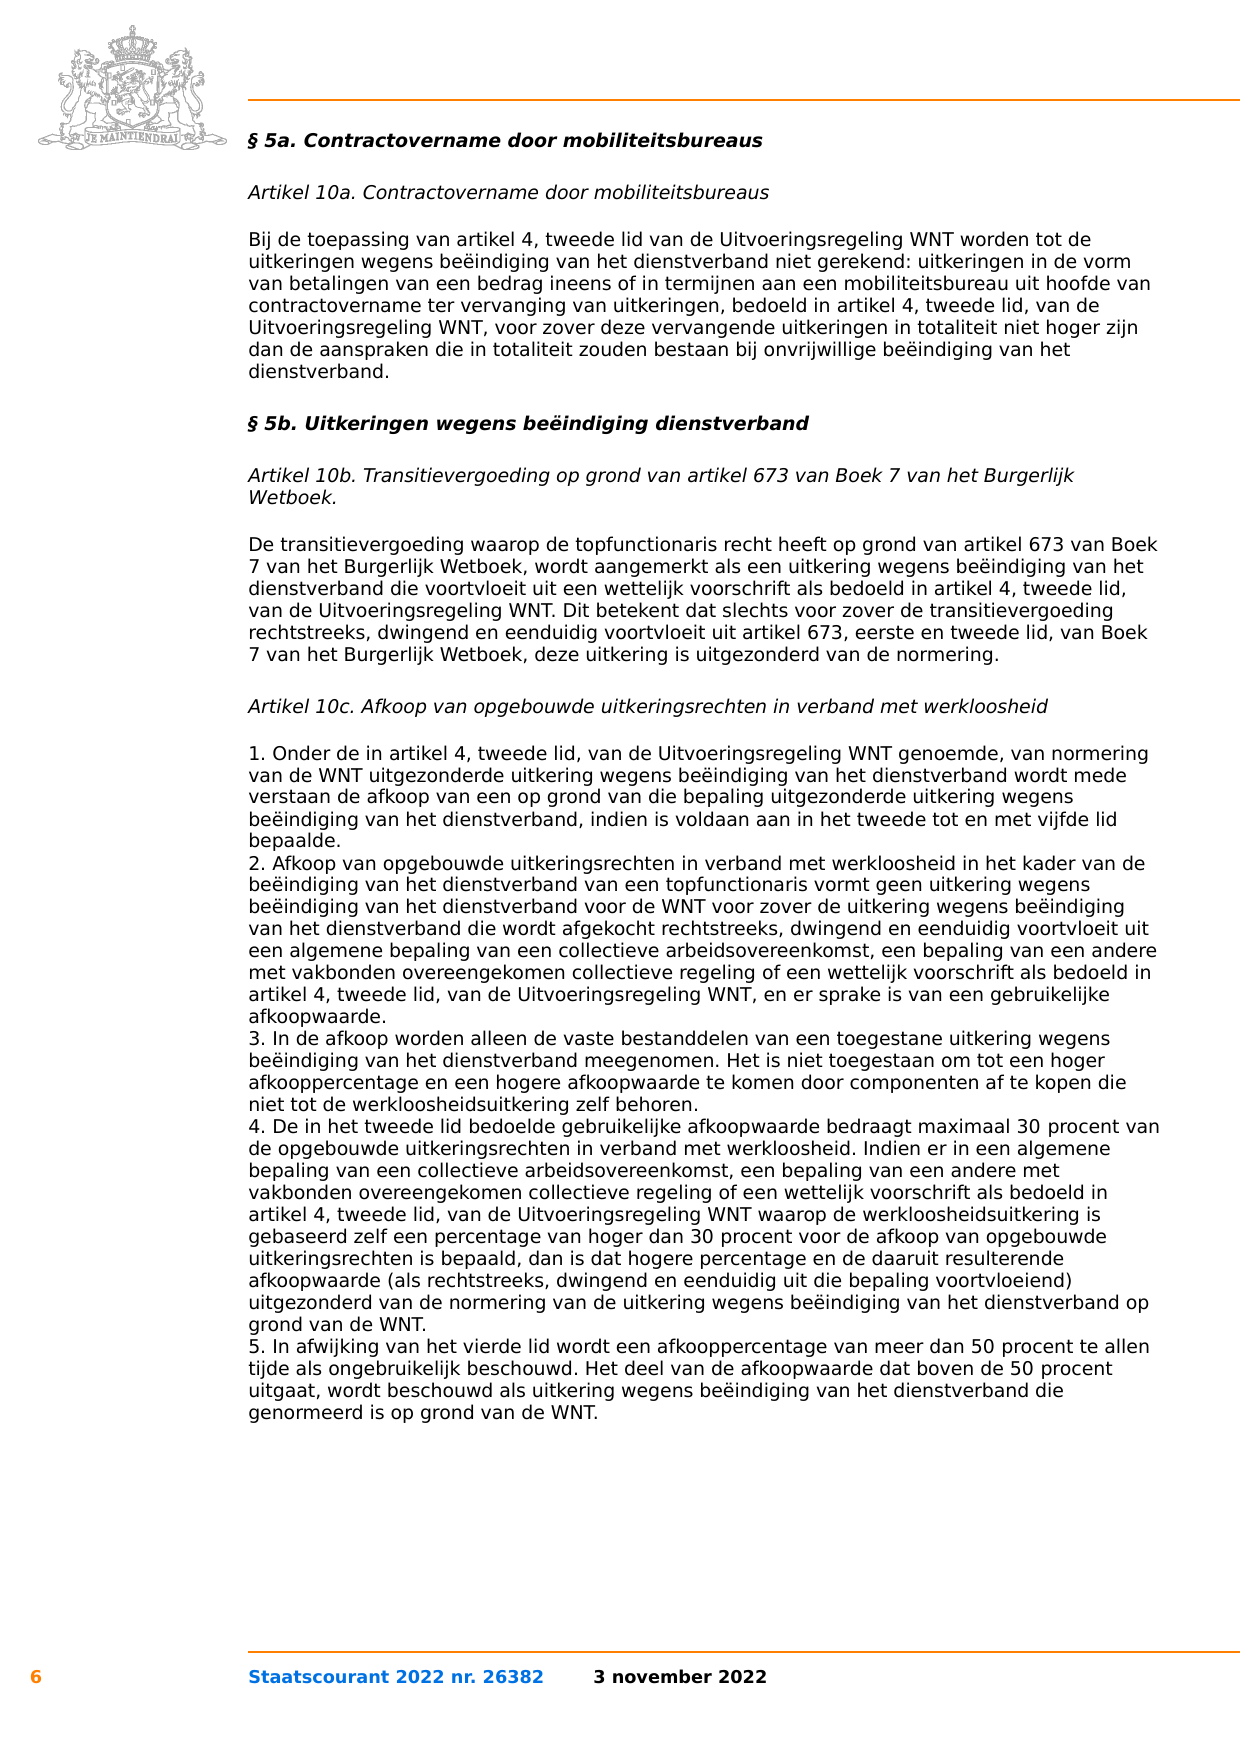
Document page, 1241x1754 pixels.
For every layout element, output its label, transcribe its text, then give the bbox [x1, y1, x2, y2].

text Bij de toepassing van artikel 4, tweede lid van de Uitvoeringsregeling WNT worden tot de uitkeringen wegens beëindiging van het dienstverband niet gerekend: uitkeringen in de vorm van betalingen van een bedrag ineens of in termijnen aan een mobiliteitsbureau uit hoofde van contractovername ter vervanging van uitkeringen, bedoeld in artikel 4, tweede lid, van de Uitvoeringsregeling WNT, voor zover deze vervangende uitkeringen in totaliteit niet hoger zijn dan de aanspraken die in totaliteit zouden bestaan bij onvrijwillige beëindiging van het dienstverband. [248, 229, 1163, 383]
text De transitievergoeding waarop de topfunctionaris recht heeft op grond van artikel 673 van Boek 7 van het Burgerlijk Wetboek, wordt aangemerkt als een uitkering wegens beëindiging van het dienstverband die voortvloeit uit een wettelijk voorschrift als bedoeld in artikel 4, tweede lid, van de Uitvoeringsregeling WNT. Dit betekent dat slechts voor zover de transitievergoeding rechtstreeks, dwingend en eenduidig voortvloeit uit artikel 673, eerste en tweede lid, van Boek 7 van het Burgerlijk Wetboek, deze uitkering is uitgezonderd van de normering. [248, 534, 1163, 666]
text 3. In de afkoop worden alleen de vaste bestanddelen van een toegestane uitkering wegens beëindiging van het dienstverband meegenomen. Het is niet toegestaan om tot een hoger afkooppercentage en een hogere afkoopwaarde te komen door componenten af te kopen die niet tot de werkloosheidsuitkering zelf behoren. [248, 1028, 1163, 1116]
text 2. Afkoop van opgebouwde uitkeringsrechten in verband met werkloosheid in het kader van de beëindiging van het dienstverband van een topfunctionaris vormt geen uitkering wegens beëindiging van het dienstverband voor de WNT voor zover de uitkering wegens beëindiging van het dienstverband die wordt afgekocht rechtstreeks, dwingend en eenduidig voortvloeit uit een algemene bepaling van een collectieve arbeidsovereenkomst, een bepaling van een andere met vakbonden overeengekomen collectieve regeling of een wettelijk voorschrift als bedoeld in artikel 4, tweede lid, van de Uitvoeringsregeling WNT, en er sprake is van een gebruikelijke afkoopwaarde. [248, 852, 1163, 1028]
subtitle Artikel 10a. Contractovername door mobiliteitsbureaus [248, 182, 1163, 204]
picture [38, 25, 227, 150]
subtitle Artikel 10b. Transitievergoeding op grond van artikel 673 van Boek 7 van het Burgerlijk Wetboek. [248, 465, 1163, 509]
subtitle § 5b. Uitkeringen wegens beëindiging dienstverband [248, 413, 1163, 435]
text 1. Onder de in artikel 4, tweede lid, van de Uitvoeringsregeling WNT genoemde, van normering van de WNT uitgezonderde uitkering wegens beëindiging van het dienstverband wordt mede verstaan de afkoop van een op grond van die bepaling uitgezonderde uitkering wegens beëindiging van het dienstverband, indien is voldaan aan in het tweede tot en met vijfde lid bepaalde. [248, 742, 1163, 852]
subtitle Artikel 10c. Afkoop van opgebouwde uitkeringsrechten in verband met werkloosheid [248, 696, 1163, 717]
text 5. In afwijking van het vierde lid wordt een afkooppercentage van meer dan 50 procent te allen tijde als ongebruikelijk beschouwd. Het deel van de afkoopwaarde dat boven de 50 procent uitgaat, wordt beschouwd als uitkering wegens beëindiging van het dienstverband die genormeerd is op grond van de WNT. [248, 1336, 1163, 1424]
text 4. De in het tweede lid bedoelde gebruikelijke afkoopwaarde bedraagt maximaal 30 procent van de opgebouwde uitkeringsrechten in verband met werkloosheid. Indien er in een algemene bepaling van een collectieve arbeidsovereenkomst, een bepaling van een andere met vakbonden overeengekomen collectieve regeling of een wettelijk voorschrift als bedoeld in artikel 4, tweede lid, van de Uitvoeringsregeling WNT waarop de werkloosheidsuitkering is gebaseerd zelf een percentage van hoger dan 30 procent voor de afkoop van opgebouwde uitkeringsrechten is bepaald, dan is dat hogere percentage en de daaruit resulterende afkoopwaarde (als rechtstreeks, dwingend en eenduidig uit die bepaling voortvloeiend) uitgezonderd van de normering van de uitkering wegens beëindiging van het dienstverband op grond van de WNT. [248, 1116, 1163, 1336]
subtitle § 5a. Contractovername door mobiliteitsbureaus [248, 130, 1163, 152]
